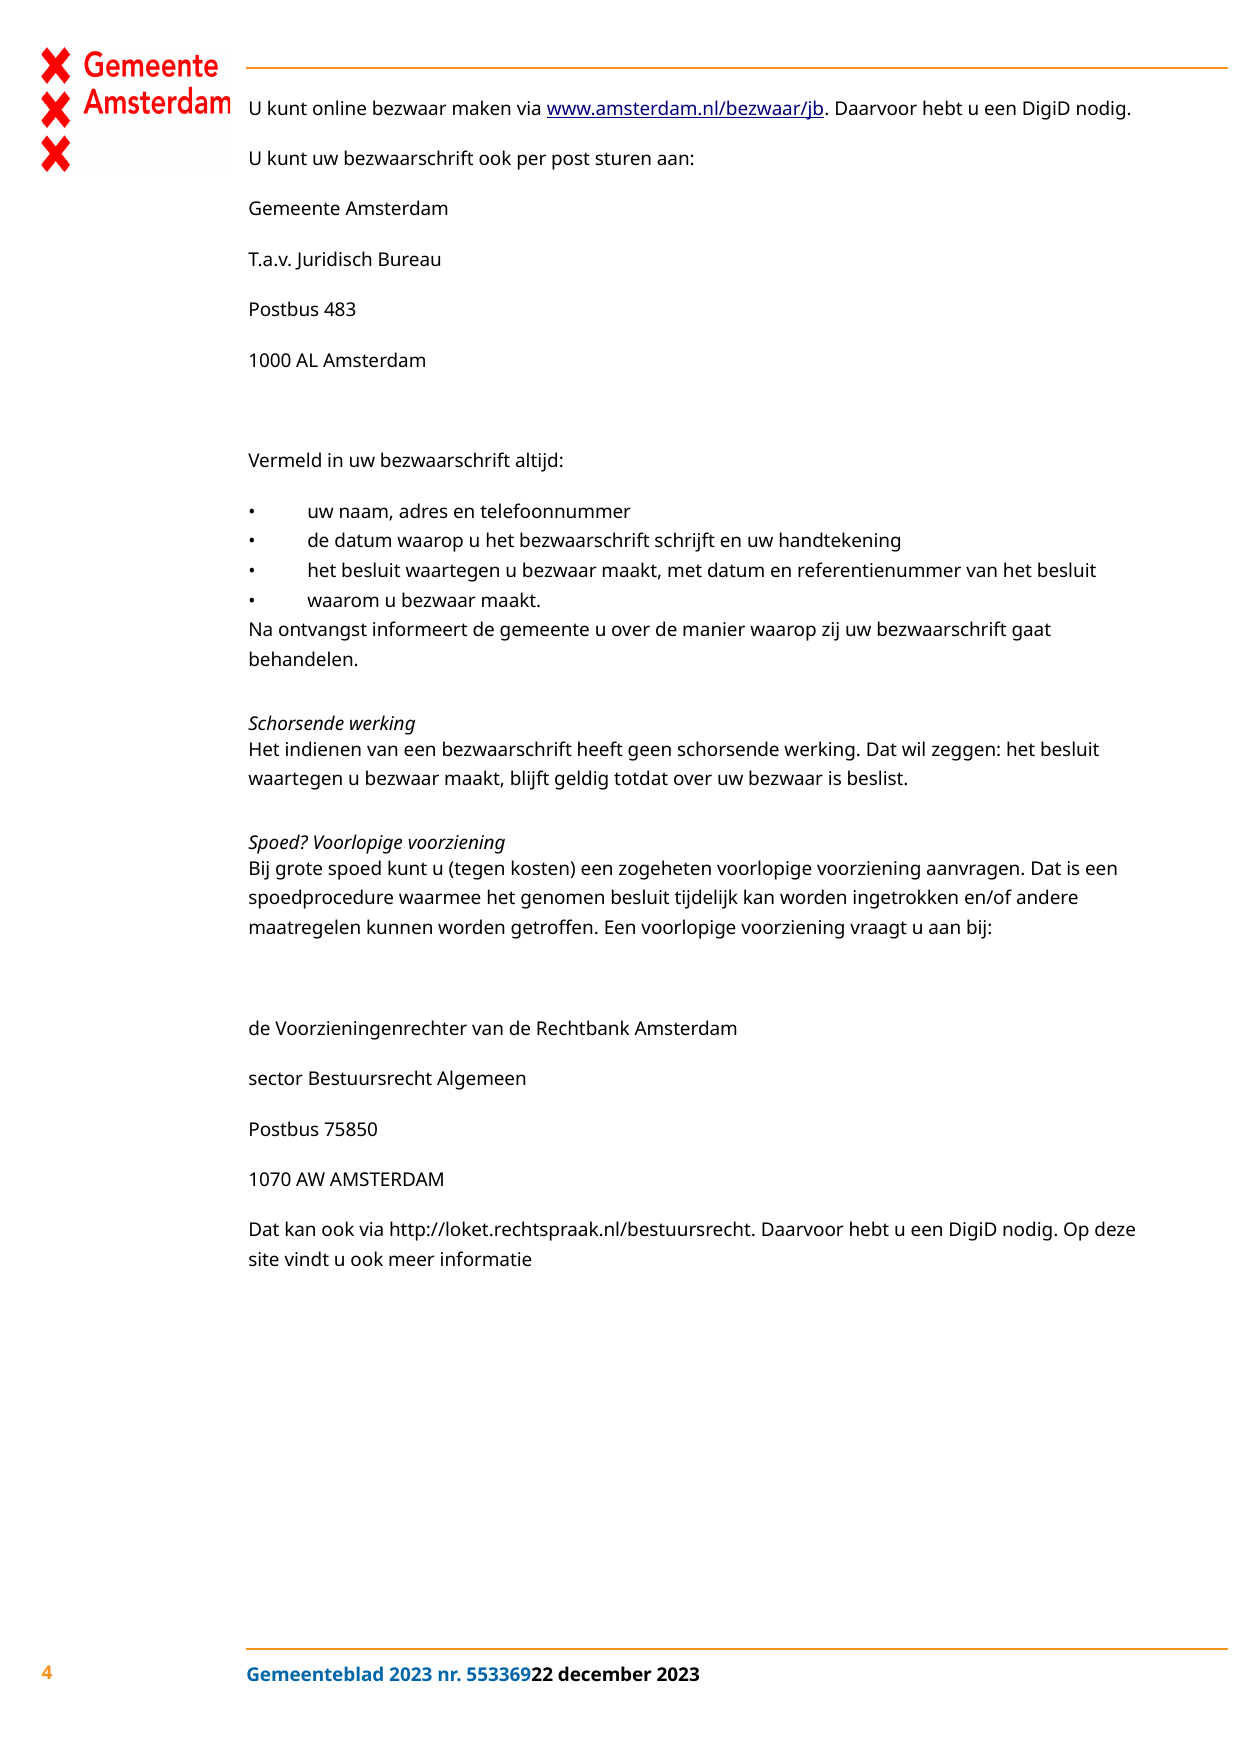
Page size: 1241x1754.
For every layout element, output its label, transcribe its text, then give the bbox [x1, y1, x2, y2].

text Spoed? Voorlopige voorziening [248, 829, 1152, 855]
text Postbus 75850 [248, 1116, 1152, 1142]
text U kunt online bezwaar maken via www.amsterdam.nl/bezwaar/jb. Daarvoor hebt u een DigiD nodig. [248, 95, 1152, 121]
text Vermeld in uw bezwaarschrift altijd: [248, 448, 1152, 473]
text Na ontvangst informeert de gemeente u over de manier waarop zij uw bezwaarschrift gaat behandelen. [248, 616, 1152, 672]
text de Voorzieningenrechter van de Rechtbank Amsterdam [248, 1015, 1152, 1041]
list uw naam, adres en telefoonnummer [248, 498, 1152, 524]
text Dat kan ook via http://loket.rechtspraak.nl/bestuursrecht. Daarvoor hebt u een DigiD nodig. Op deze site vindt u ook meer informatie [248, 1217, 1152, 1272]
picture [41, 47, 231, 172]
text Schorsende werking [248, 710, 1152, 736]
text Het indienen van een bezwaarschrift heeft geen schorsende werking. Dat wil zeggen: het besluit waartegen u bezwaar maakt, blijft geldig totdat over uw bezwaar is beslist. [248, 736, 1152, 791]
text Gemeente Amsterdam [248, 196, 1152, 221]
text T.a.v. Juridisch Bureau [248, 246, 1152, 272]
text sector Bestuursrecht Algemeen [248, 1065, 1152, 1091]
list waarom u bezwaar maakt. [248, 587, 1152, 613]
text Bij grote spoed kunt u (tegen kosten) een zogeheten voorlopige voorziening aanvragen. Dat is een spoedprocedure waarmee het genomen besluit tijdelijk kan worden ingetrokken en/of andere maatregelen kunnen worden getroffen. Een voorlopige voorziening vraagt u aan bij: [248, 855, 1152, 940]
text Postbus 483 [248, 296, 1152, 322]
list het besluit waartegen u bezwaar maakt, met datum en referentienummer van het besluit [248, 557, 1152, 583]
text 1070 AW AMSTERDAM [248, 1166, 1152, 1192]
text 1000 AL Amsterdam [248, 347, 1152, 373]
list de datum waarop u het bezwaarschrift schrijft en uw handtekening [248, 528, 1152, 553]
text U kunt uw bezwaarschrift ook per post sturen aan: [248, 145, 1152, 171]
